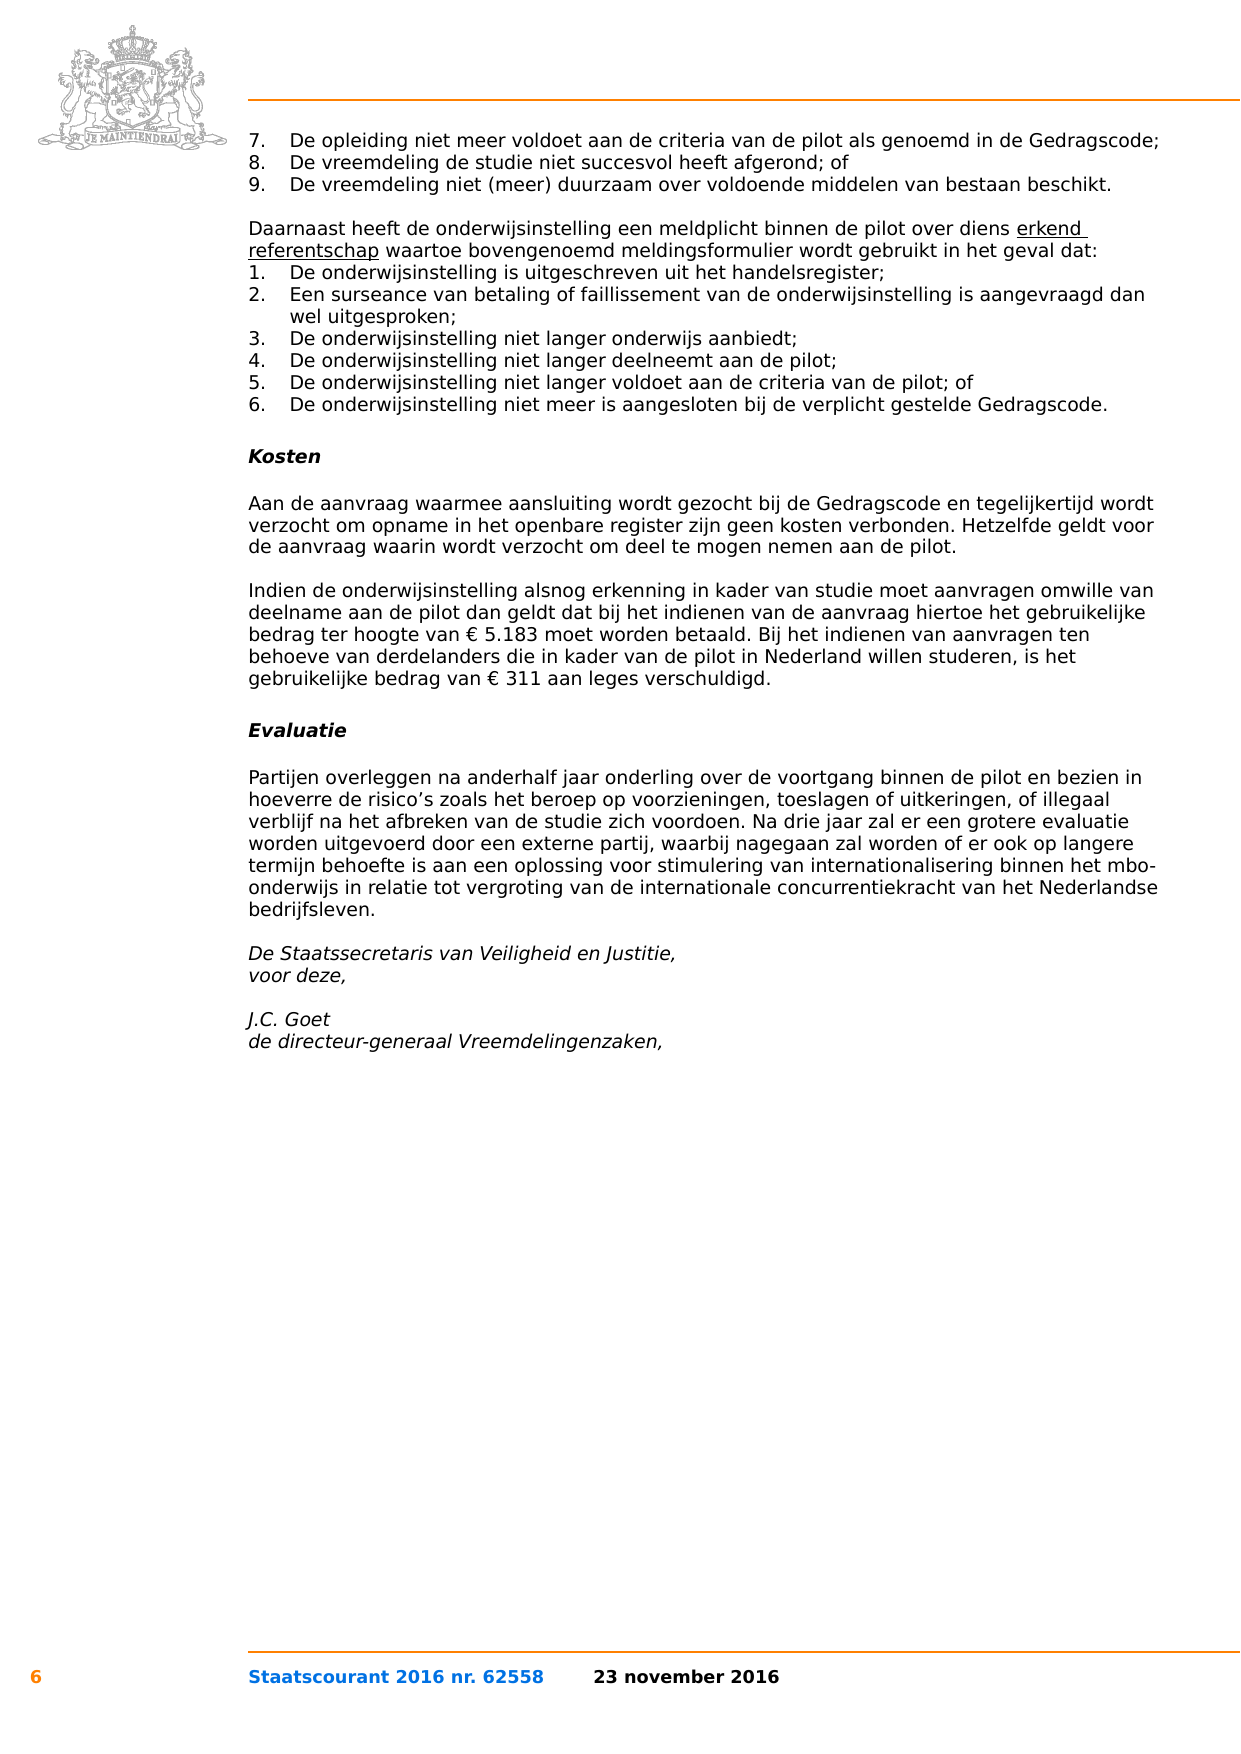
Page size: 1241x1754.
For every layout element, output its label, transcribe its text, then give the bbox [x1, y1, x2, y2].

text 6. De onderwijsinstelling niet meer is aangesloten bij de verplicht gestelde Gedragscode. [248, 393, 1163, 416]
text Daarnaast heeft de onderwijsinstelling een meldplicht binnen de pilot over diens erkend referentschap waartoe bovengenoemd meldingsformulier wordt gebruikt in het geval dat: [248, 218, 1163, 262]
picture [38, 25, 227, 150]
text 9. De vreemdeling niet (meer) duurzaam over voldoende middelen van bestaan beschikt. [248, 174, 1163, 196]
text Partijen overleggen na anderhalf jaar onderling over de voortgang binnen de pilot en bezien in hoeverre de risico’s zoals het beroep op voorzieningen, toeslagen of uitkeringen, of illegaal verblijf na het afbreken van de studie zich voordoen. Na drie jaar zal er een grotere evaluatie worden uitgevoerd door een externe partij, waarbij nagegaan zal worden of er ook op langere termijn behoefte is aan een oplossing voor stimulering van internationalisering binnen het mbo-onderwijs in relatie tot vergroting van de internationale concurrentiekracht van het Nederlandse bedrijfsleven. [248, 767, 1163, 921]
text 1. De onderwijsinstelling is uitgeschreven uit het handelsregister; [248, 262, 1163, 284]
text 8. De vreemdeling de studie niet succesvol heeft afgerond; of [248, 152, 1163, 174]
text De Staatssecretaris van Veiligheid en Justitie, voor deze, J.C. Goet de directeur-generaal Vreemdelingenzaken, [248, 943, 1163, 1053]
text 3. De onderwijsinstelling niet langer onderwijs aanbiedt; [248, 328, 1163, 349]
text 4. De onderwijsinstelling niet langer deelneemt aan de pilot; [248, 349, 1163, 372]
subtitle Evaluatie [248, 720, 1163, 742]
text Indien de onderwijsinstelling alsnog erkenning in kader van studie moet aanvragen omwille van deelname aan de pilot dan geldt dat bij het indienen van de aanvraag hiertoe het gebruikelijke bedrag ter hoogte van € 5.183 moet worden betaald. Bij het indienen van aanvragen ten behoeve van derdelanders die in kader van de pilot in Nederland willen studeren, is het gebruikelijke bedrag van € 311 aan leges verschuldigd. [248, 580, 1163, 690]
subtitle Kosten [248, 446, 1163, 467]
text 2. Een surseance van betaling of faillissement van de onderwijsinstelling is aangevraagd dan wel uitgesproken; [248, 284, 1163, 328]
text Aan de aanvraag waarmee aansluiting wordt gezocht bij de Gedragscode en tegelijkertijd wordt verzocht om opname in het openbare register zijn geen kosten verbonden. Hetzelfde geldt voor de aanvraag waarin wordt verzocht om deel te mogen nemen aan de pilot. [248, 492, 1163, 558]
text 5. De onderwijsinstelling niet langer voldoet aan de criteria van de pilot; of [248, 372, 1163, 393]
text 7. De opleiding niet meer voldoet aan de criteria van de pilot als genoemd in de Gedragscode; [248, 130, 1163, 152]
